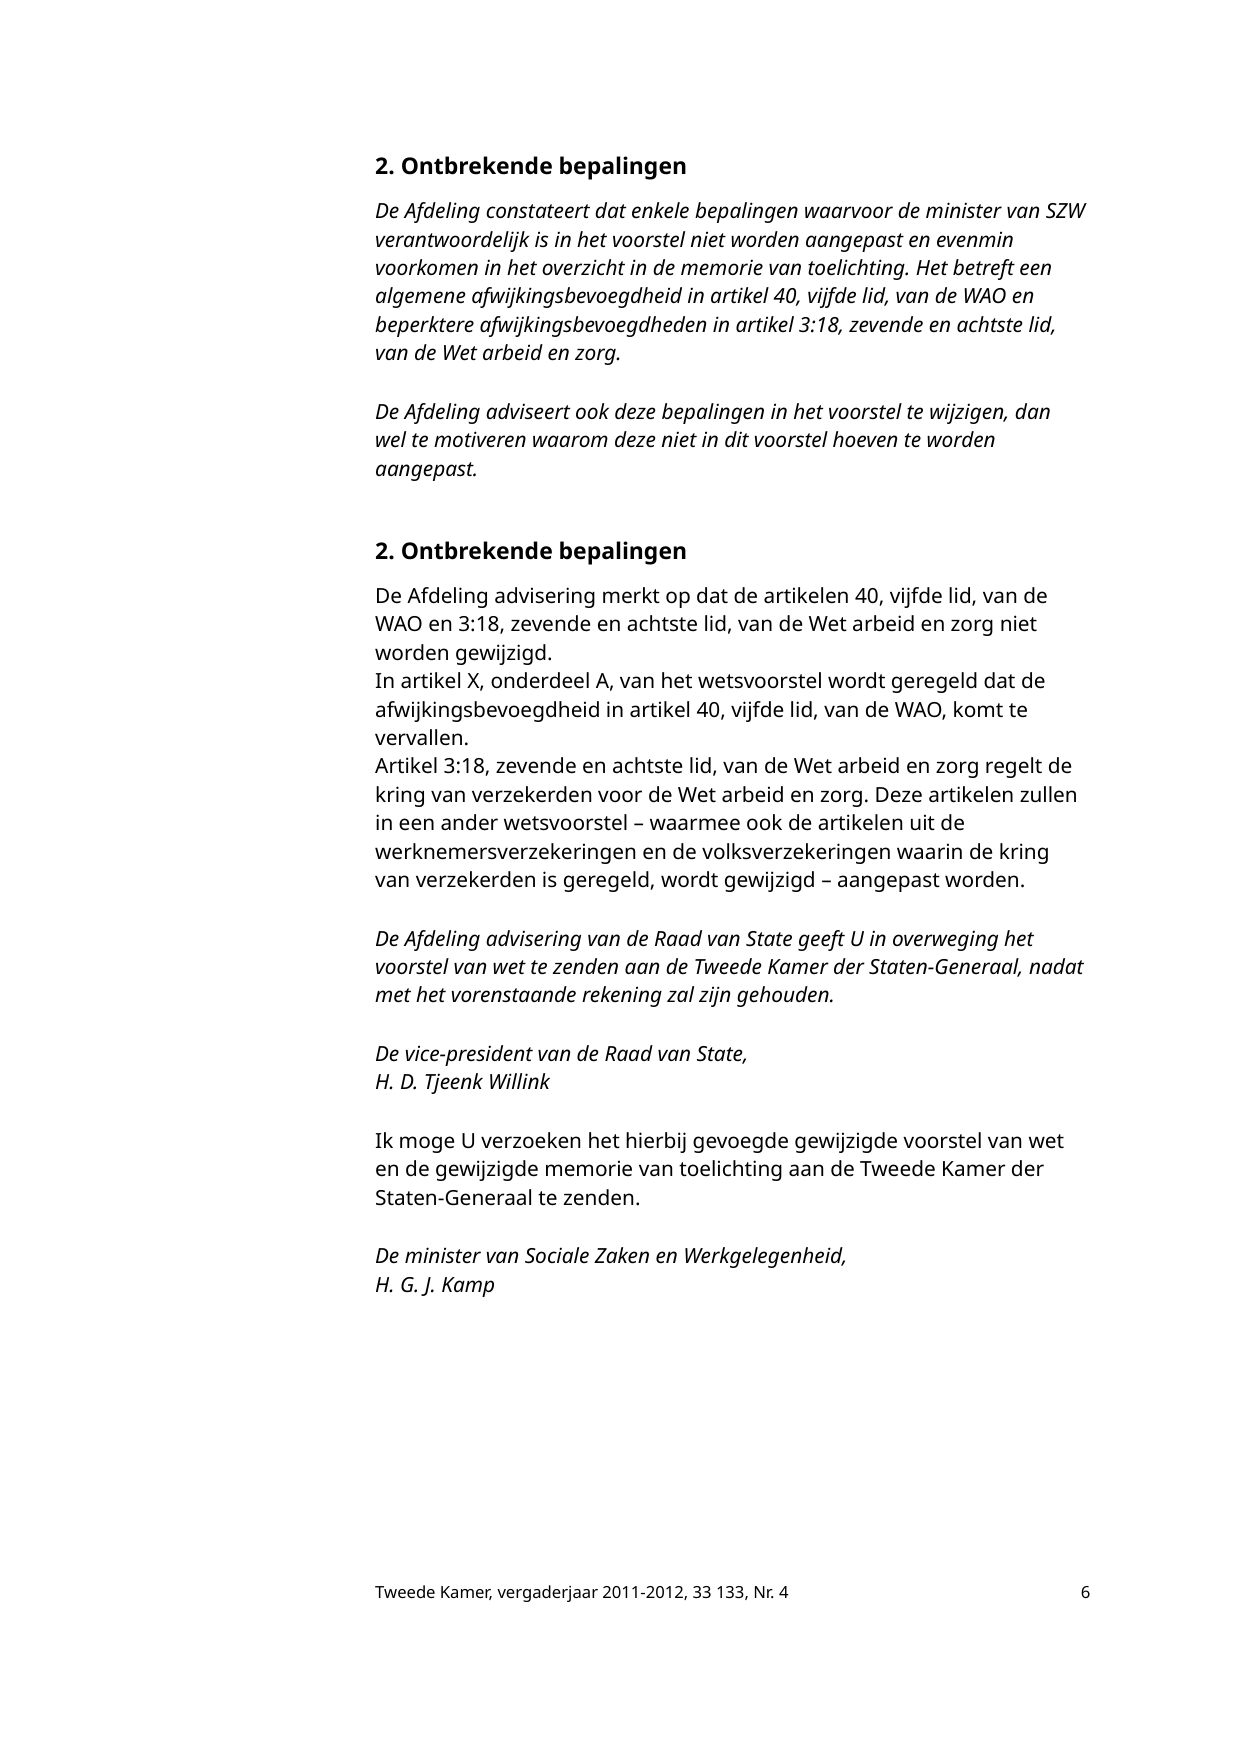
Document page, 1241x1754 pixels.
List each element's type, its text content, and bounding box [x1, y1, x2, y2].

subtitle 2. Ontbrekende bepalingen [375, 535, 1090, 566]
text De minister van Sociale Zaken en Werkgelegenheid, [375, 1241, 1090, 1270]
subtitle 2. Ontbrekende bepalingen [375, 150, 1090, 181]
text H. G. J. Kamp [375, 1270, 1090, 1298]
text De Afdeling constateert dat enkele bepalingen waarvoor de minister van SZW verantwoordelijk is in het voorstel niet worden aangepast en evenmin voorkomen in het overzicht in de memorie van toelichting. Het betreft een algemene afwijkingsbevoegdheid in artikel 40, vijfde lid, van de WAO en beperktere afwijkingsbevoegdheden in artikel 3:18, zevende en achtste lid, van de Wet arbeid en zorg. [375, 196, 1090, 367]
text De Afdeling adviseert ook deze bepalingen in het voorstel te wijzigen, dan wel te motiveren waarom deze niet in dit voorstel hoeven te worden aangepast. [375, 397, 1090, 482]
text De Afdeling advisering van de Raad van State geeft U in overweging het voorstel van wet te zenden aan de Tweede Kamer der Staten-Generaal, nadat met het vorenstaande rekening zal zijn gehouden. [375, 924, 1090, 1009]
text De vice-president van de Raad van State, [375, 1039, 1090, 1067]
text De Afdeling advisering merkt op dat de artikelen 40, vijfde lid, van de WAO en 3:18, zevende en achtste lid, van de Wet arbeid en zorg niet worden gewijzigd. [375, 581, 1090, 666]
text Ik moge U verzoeken het hierbij gevoegde gewijzigde voorstel van wet en de gewijzigde memorie van toelichting aan de Tweede Kamer der Staten-Generaal te zenden. [375, 1126, 1090, 1211]
text In artikel X, onderdeel A, van het wetsvoorstel wordt geregeld dat de afwijkingsbevoegdheid in artikel 40, vijfde lid, van de WAO, komt te vervallen. [375, 666, 1090, 752]
text Artikel 3:18, zevende en achtste lid, van de Wet arbeid en zorg regelt de kring van verzekerden voor de Wet arbeid en zorg. Deze artikelen zullen in een ander wetsvoorstel – waarmee ook de artikelen uit de werknemersverzekeringen en de volksverzekeringen waarin de kring van verzekerden is geregeld, wordt gewijzigd – aangepast worden. [375, 752, 1090, 894]
text H. D. Tjeenk Willink [375, 1067, 1090, 1096]
